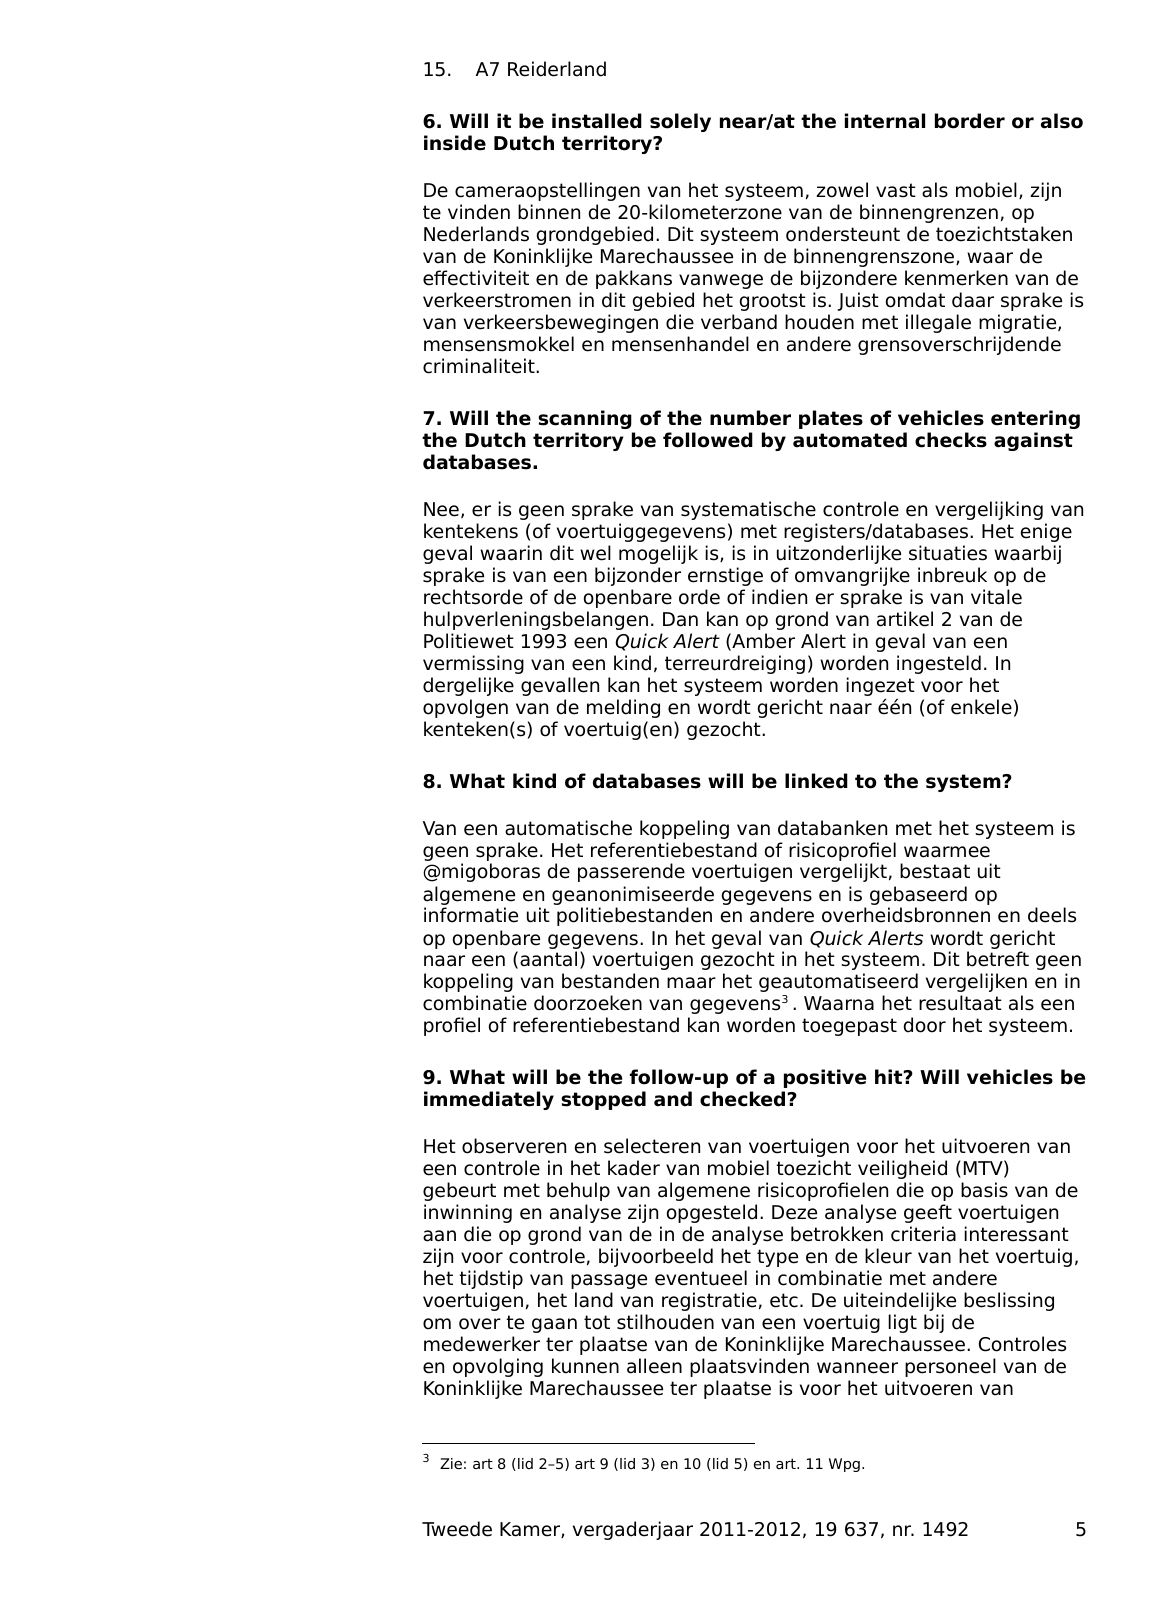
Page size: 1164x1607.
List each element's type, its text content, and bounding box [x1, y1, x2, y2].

subtitle 9. What will be the follow-up of a positive hit? Will vehicles be immediately stopped and checked? [422, 1067, 1087, 1111]
subtitle 6. Will it be installed solely near/at the internal border or also inside Dutch territory? [422, 111, 1087, 155]
text 15. A7 Reiderland [422, 59, 1087, 81]
text De cameraopstellingen van het systeem, zowel vast als mobiel, zijn te vinden binnen de 20-kilometerzone van de binnengrenzen, op Nederlands grondgebied. Dit systeem ondersteunt de toezichtstaken van de Koninklijke Marechaussee in de binnengrenszone, waar de effectiviteit en de pakkans vanwege de bijzondere kenmerken van de verkeerstromen in dit gebied het grootst is. Juist omdat daar sprake is van verkeersbewegingen die verband houden met illegale migratie, mensensmokkel en mensenhandel en andere grensoverschrijdende criminaliteit. [422, 180, 1087, 378]
text Van een automatische koppeling van databanken met het systeem is geen sprake. Het referentiebestand of risicoprofiel waarmee @migoboras de passerende voertuigen vergelijkt, bestaat uit algemene en geanonimiseerde gegevens en is gebaseerd op informatie uit politiebestanden en andere overheidsbronnen en deels op openbare gegevens. In het geval van Quick Alerts wordt gericht naar een (aantal) voertuigen gezocht in het systeem. Dit betreft geen koppeling van bestanden maar het geautomatiseerd vergelijken en in combinatie doorzoeken van gegevens. Waarna het resultaat als een profiel of referentiebestand kan worden toegepast door het systeem. [422, 817, 1087, 1037]
subtitle 7. Will the scanning of the number plates of vehicles entering the Dutch territory be followed by automated checks against databases. [422, 408, 1087, 474]
subtitle 8. What kind of databases will be linked to the system? [422, 771, 1087, 792]
text Nee, er is geen sprake van systematische controle en vergelijking van kentekens (of voertuiggegevens) met registers/databases. Het enige geval waarin dit wel mogelijk is, is in uitzonderlijke situaties waarbij sprake is van een bijzonder ernstige of omvangrijke inbreuk op de rechtsorde of de openbare orde of indien er sprake is van vitale hulpverleningsbelangen. Dan kan op grond van artikel 2 van de Politiewet 1993 een Quick Alert (Amber Alert in geval van een vermissing van een kind, terreurdreiging) worden ingesteld. In dergelijke gevallen kan het systeem worden ingezet voor het opvolgen van de melding en wordt gericht naar één (of enkele) kenteken(s) of voertuig(en) gezocht. [422, 499, 1087, 741]
text Het observeren en selecteren van voertuigen voor het uitvoeren van een controle in het kader van mobiel toezicht veiligheid (MTV) gebeurt met behulp van algemene risicoprofielen die op basis van de inwinning en analyse zijn opgesteld. Deze analyse geeft voertuigen aan die op grond van de in de analyse betrokken criteria interessant zijn voor controle, bijvoorbeeld het type en de kleur van het voertuig, het tijdstip van passage eventueel in combinatie met andere voertuigen, het land van registratie, etc. De uiteindelijke beslissing om over te gaan tot stilhouden van een voertuig ligt bij de medewerker ter plaatse van de Koninklijke Marechaussee. Controles en opvolging kunnen alleen plaatsvinden wanneer personeel van de Koninklijke Marechaussee ter plaatse is voor het uitvoeren van [422, 1136, 1087, 1400]
text Zie: art 8 (lid 2–5) art 9 (lid 3) en 10 (lid 5) en art. 11 Wpg. [422, 1452, 1087, 1474]
